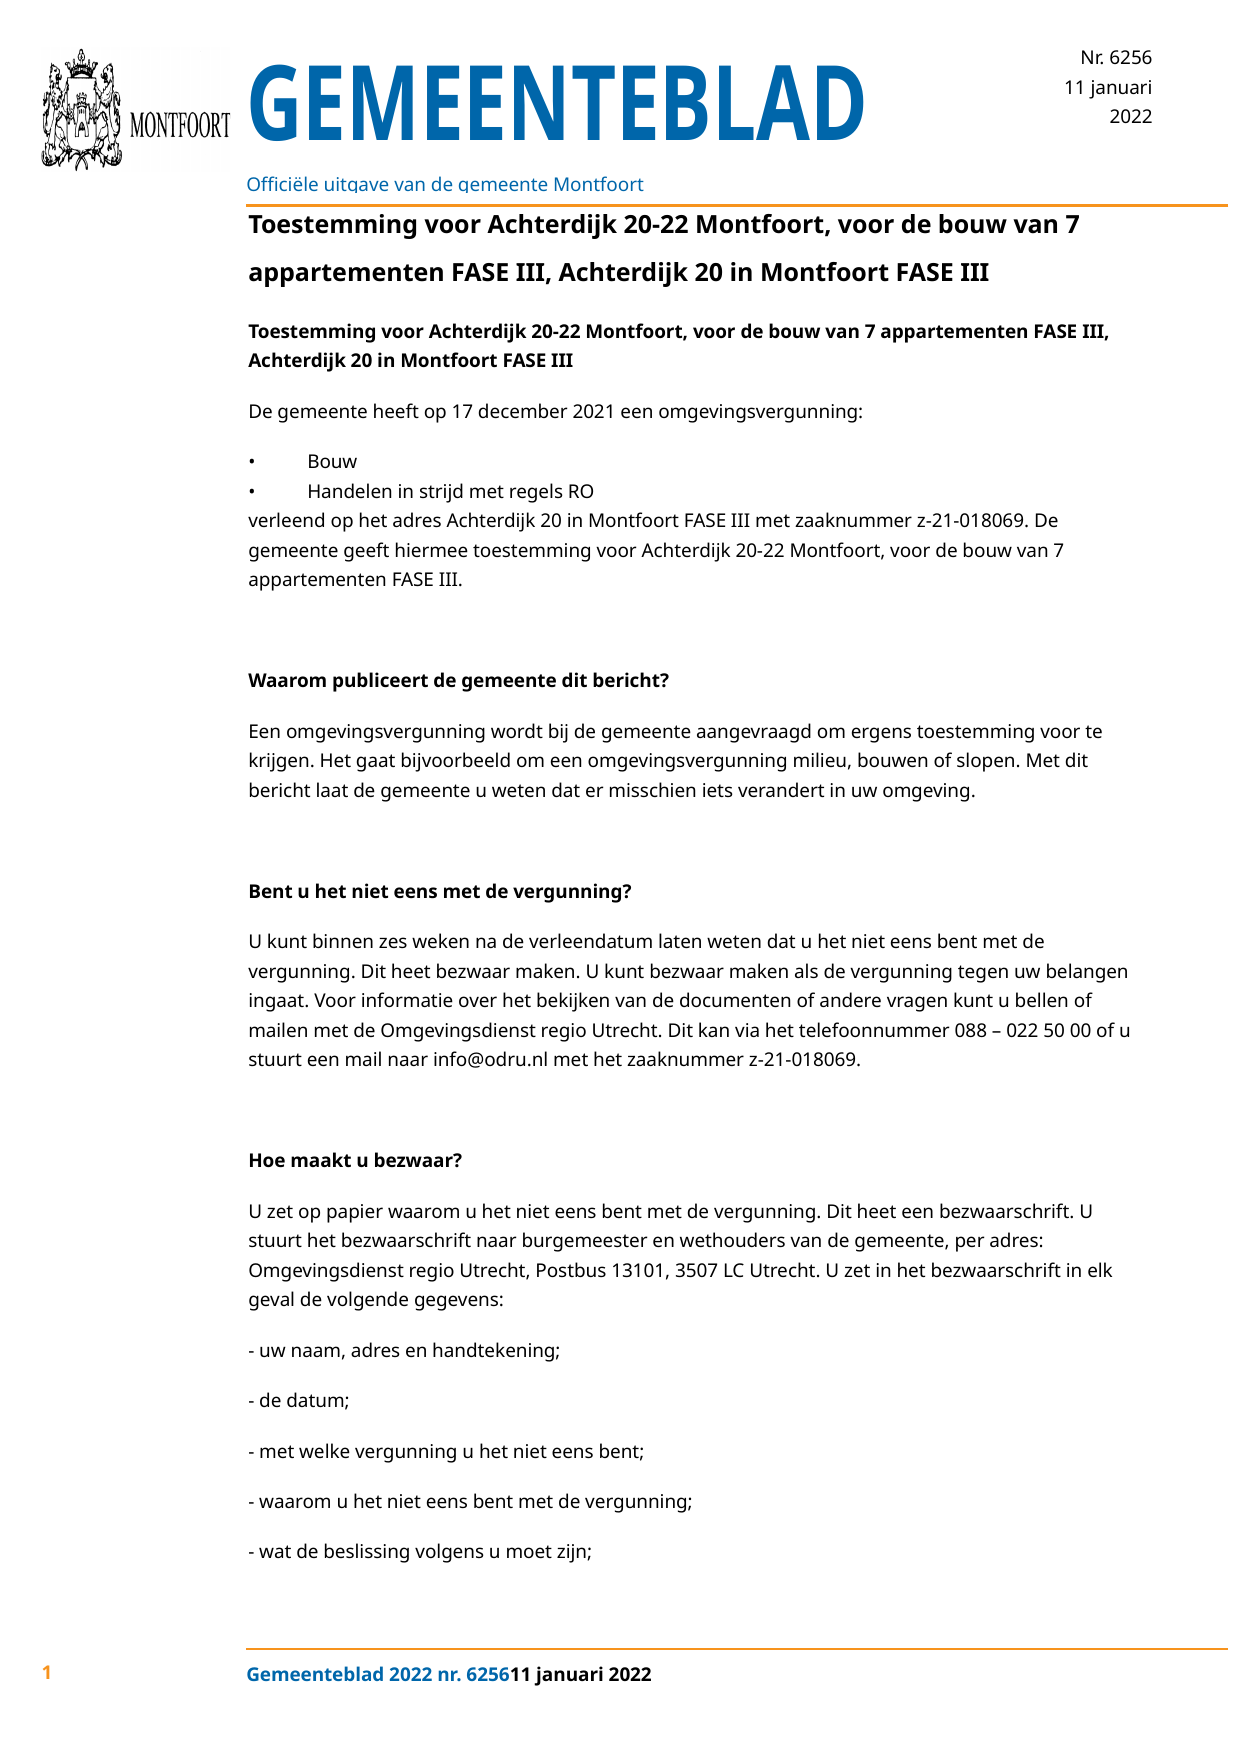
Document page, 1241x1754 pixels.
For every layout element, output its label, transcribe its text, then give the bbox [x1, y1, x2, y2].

text U zet op papier waarom u het niet eens bent met de vergunning. Dit heet een bezwaarschrift. U stuurt het bezwaarschrift naar burgemeester en wethouders van de gemeente, per adres: Omgevingsdienst regio Utrecht, Postbus 13101, 3507 LC Utrecht. U zet in het bezwaarschrift in elk geval de volgende gegevens: [248, 1198, 1152, 1312]
text verleend op het adres Achterdijk 20 in Montfoort FASE III met zaaknummer z-21-018069. De gemeente geeft hiermee toestemming voor Achterdijk 20-22 Montfoort, voor de bouw van 7 appartementen FASE III. [248, 507, 1152, 592]
list Handelen in strijd met regels RO [248, 478, 1152, 504]
text - uw naam, adres en handtekening; [248, 1337, 1152, 1363]
list Bouw [248, 448, 1152, 474]
text Hoe maakt u bezwaar? [248, 1147, 1152, 1173]
text - met welke vergunning u het niet eens bent; [248, 1438, 1152, 1464]
text Bent u het niet eens met de vergunning? [248, 878, 1152, 904]
text Een omgevingsvergunning wordt bij de gemeente aangevraagd om ergens toestemming voor te krijgen. Het gaat bijvoorbeeld om een omgevingsvergunning milieu, bouwen of slopen. Met dit bericht laat de gemeente u weten dat er misschien iets verandert in uw omgeving. [248, 718, 1152, 803]
text De gemeente heeft op 17 december 2021 een omgevingsvergunning: [248, 398, 1152, 424]
text - wat de beslissing volgens u moet zijn; [248, 1539, 1152, 1564]
picture [41, 47, 231, 172]
text - de datum; [248, 1387, 1152, 1413]
text U kunt binnen zes weken na de verleendatum laten weten dat u het niet eens bent met de vergunning. Dit heet bezwaar maken. U kunt bezwaar maken als de vergunning tegen uw belangen ingaat. Voor informatie over het bekijken van de documenten of andere vragen kunt u bellen of mailen met de Omgevingsdienst regio Utrecht. Dit kan via het telefoonnummer 088 – 022 50 00 of u stuurt een mail naar info@odru.nl met het zaaknummer z-21-018069. [248, 928, 1152, 1072]
text Waarom publiceert de gemeente dit bericht? [248, 667, 1152, 693]
text Toestemming voor Achterdijk 20-22 Montfoort, voor de bouw van 7 appartementen FASE III, Achterdijk 20 in Montfoort FASE III [248, 207, 1152, 288]
text - waarom u het niet eens bent met de vergunning; [248, 1488, 1152, 1514]
text Toestemming voor Achterdijk 20-22 Montfoort, voor de bouw van 7 appartementen FASE III, Achterdijk 20 in Montfoort FASE III [248, 318, 1152, 373]
